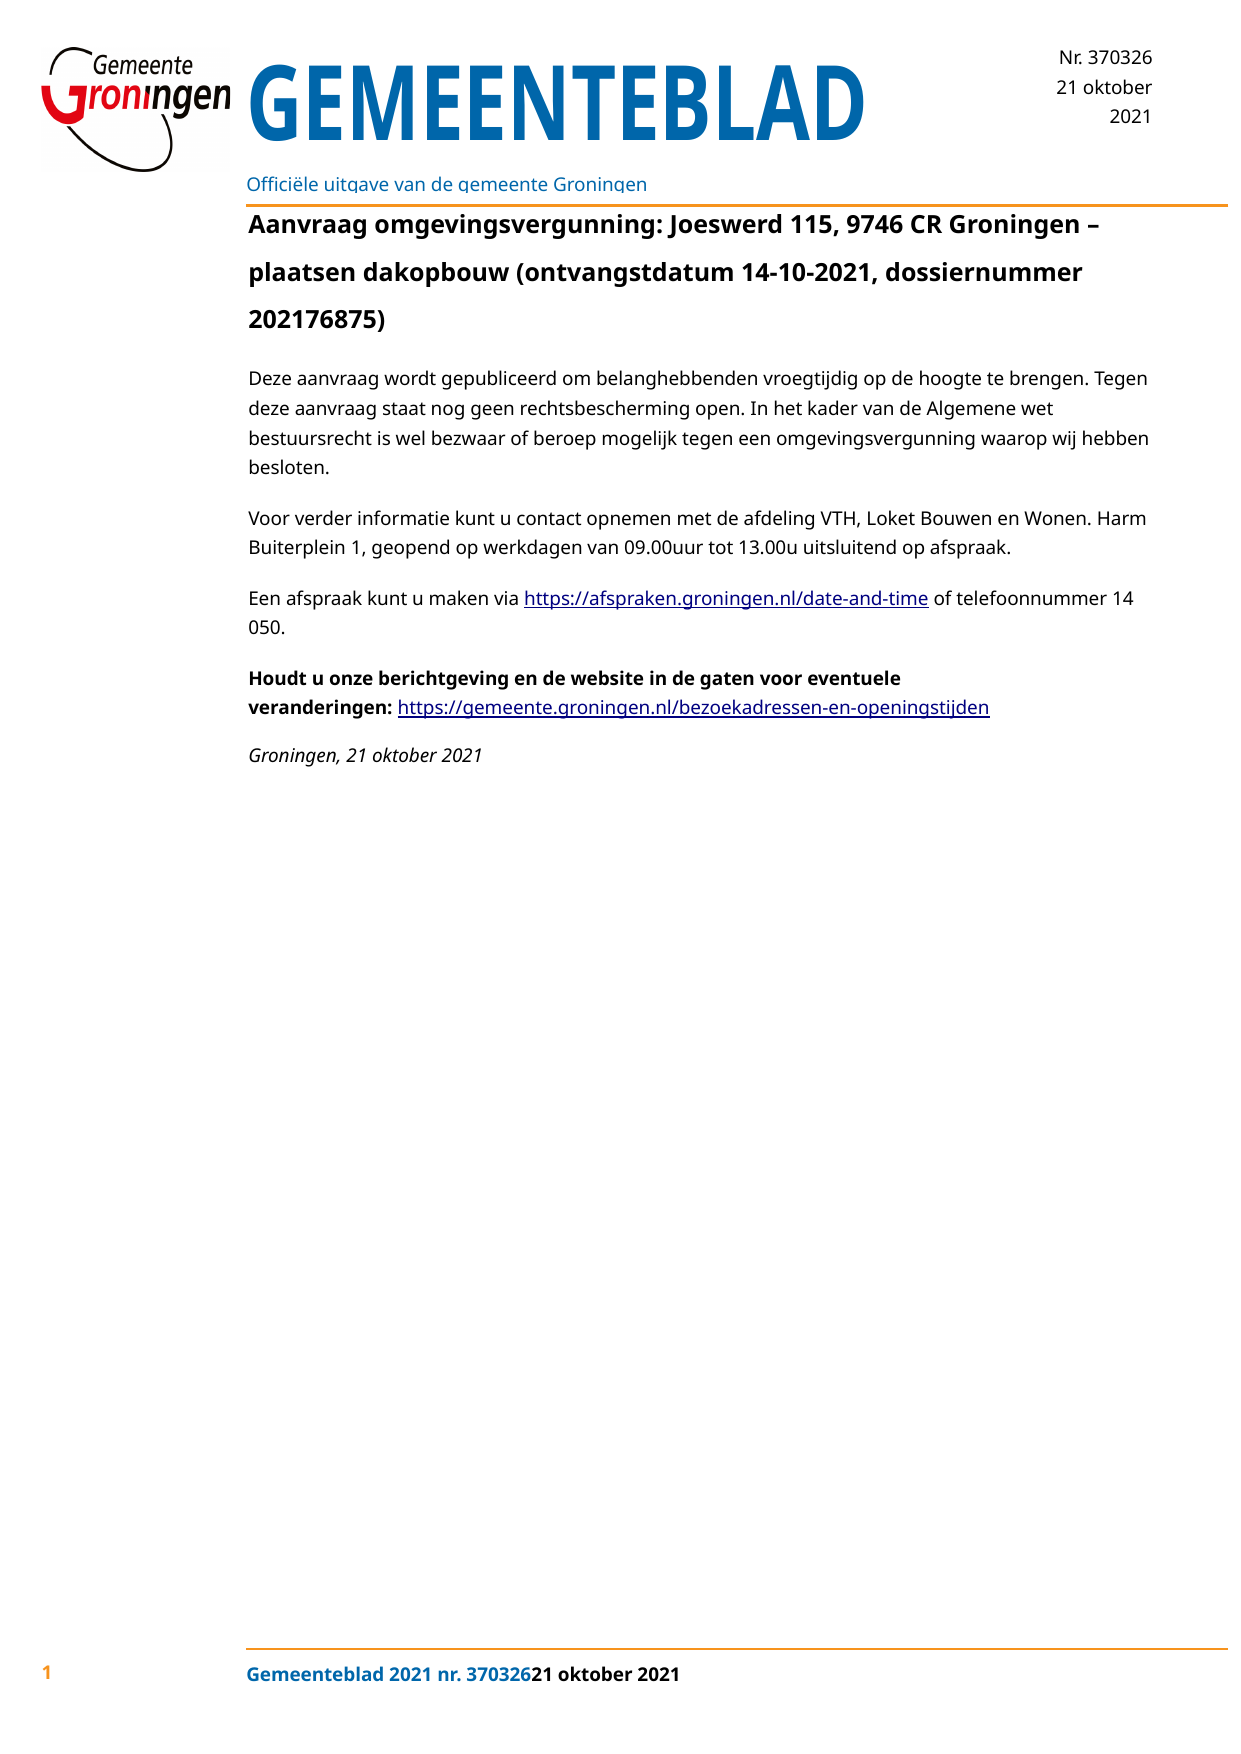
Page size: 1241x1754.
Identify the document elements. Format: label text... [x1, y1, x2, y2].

text Voor verder informatie kunt u contact opnemen met de afdeling VTH, Loket Bouwen en Wonen. Harm Buiterplein 1, geopend op werkdagen van 09.00uur tot 13.00u uitsluitend op afspraak. [248, 505, 1152, 560]
text Deze aanvraag wordt gepubliceerd om belanghebbenden vroegtijdig op de hoogte te brengen. Tegen deze aanvraag staat nog geen rechtsbescherming open. In het kader van de Algemene wet bestuursrecht is wel bezwaar of beroep mogelijk tegen een omgevingsvergunning waarop wij hebben besloten. [248, 366, 1152, 480]
text Groningen, 21 oktober 2021 [248, 742, 1152, 768]
picture [41, 47, 231, 172]
text Aanvraag omgevingsvergunning: Joeswerd 115, 9746 CR Groningen – plaatsen dakopbouw (ontvangstdatum 14-10-2021, dossiernummer 202176875) [248, 207, 1152, 336]
text Houdt u onze berichtgeving en de website in de gaten voor eventuele veranderingen: https://gemeente.groningen.nl/bezoekadressen-en-openingstijden [248, 665, 1152, 720]
text Een afspraak kunt u maken via https://afspraken.groningen.nl/date-and-time of telefoonnummer 14 050. [248, 585, 1152, 640]
